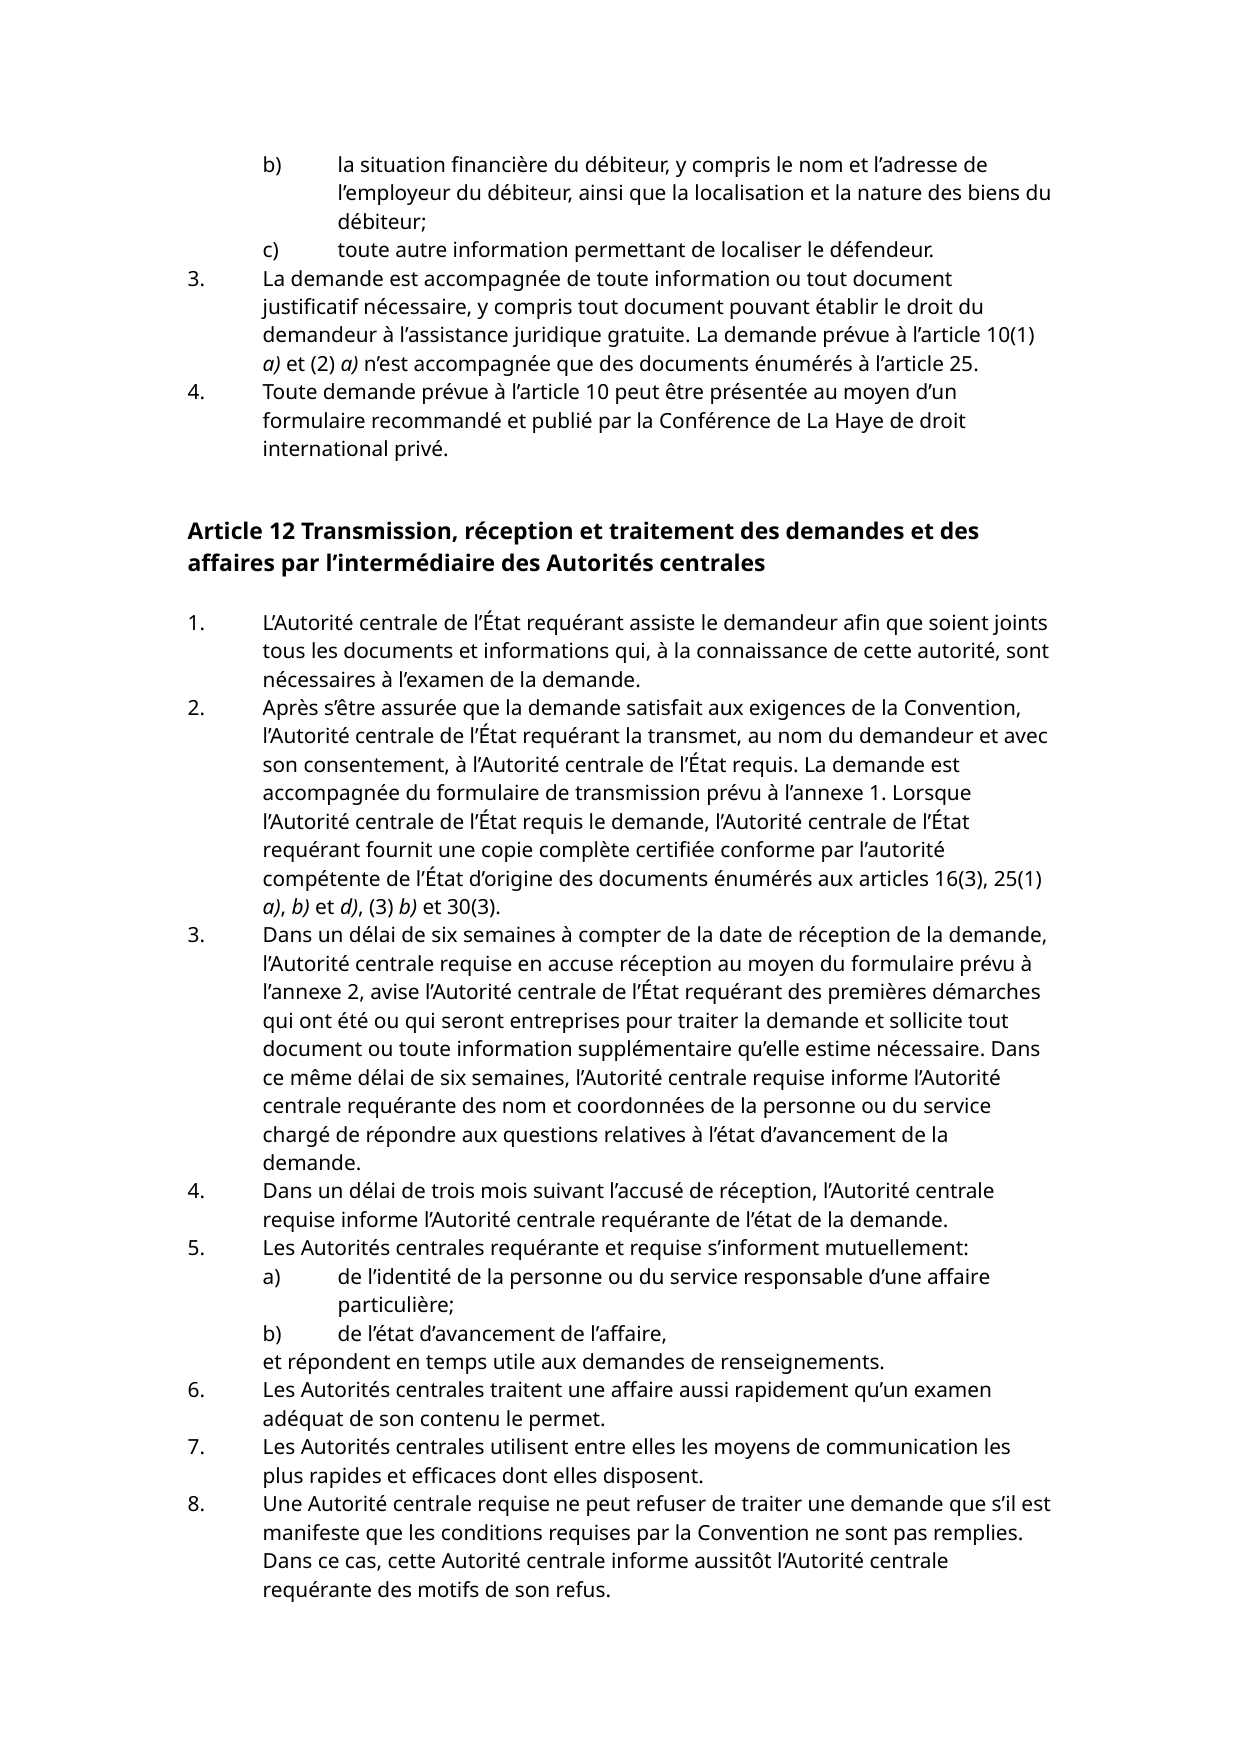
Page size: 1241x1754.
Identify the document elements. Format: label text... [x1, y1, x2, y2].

list Les Autorités centrales traitent une affaire aussi rapidement qu’un examen adéquat de son contenu le permet. [187, 1376, 1053, 1432]
list Les Autorités centrales requérante et requise s’informent mutuellement: [187, 1233, 1053, 1262]
list de l’identité de la personne ou du service responsable d’une affaire particulière; [262, 1262, 1053, 1319]
list la situation financière du débiteur, y compris le nom et l’adresse de l’employeur du débiteur, ainsi que la localisation et la nature des biens du débiteur; [262, 150, 1053, 235]
subtitle Article 12 Transmission, réception et traitement des demandes et des affaires par l’intermédiaire des Autorités centrales [187, 515, 1053, 578]
list La demande est accompagnée de toute information ou tout document justificatif nécessaire, y compris tout document pouvant établir le droit du demandeur à l’assistance juridique gratuite. La demande prévue à l’article 10(1) a) et (2) a) n’est accompagnée que des documents énumérés à l’article 25. [187, 264, 1053, 377]
list Une Autorité centrale requise ne peut refuser de traiter une demande que s’il est manifeste que les conditions requises par la Convention ne sont pas remplies. Dans ce cas, cette Autorité centrale informe aussitôt l’Autorité centrale requérante des motifs de son refus. [187, 1489, 1053, 1603]
list Dans un délai de trois mois suivant l’accusé de réception, l’Autorité centrale requise informe l’Autorité centrale requérante de l’état de la demande. [187, 1177, 1053, 1233]
list et répondent en temps utile aux demandes de renseignements. [187, 1347, 1053, 1376]
list Après s’être assurée que la demande satisfait aux exigences de la Convention, l’Autorité centrale de l’État requérant la transmet, au nom du demandeur et avec son consentement, à l’Autorité centrale de l’État requis. La demande est accompagnée du formulaire de transmission prévu à l’annexe 1. Lorsque l’Autorité centrale de l’État requis le demande, l’Autorité centrale de l’État requérant fournit une copie complète certifiée conforme par l’autorité compétente de l’État d’origine des documents énumérés aux articles 16(3), 25(1) a), b) et d), (3) b) et 30(3). [187, 693, 1053, 921]
list de l’état d’avancement de l’affaire, [262, 1319, 1053, 1347]
list toute autre information permettant de localiser le défendeur. [262, 235, 1053, 264]
list L’Autorité centrale de l’État requérant assiste le demandeur afin que soient joints tous les documents et informations qui, à la connaissance de cette autorité, sont nécessaires à l’examen de la demande. [187, 608, 1053, 693]
list Les Autorités centrales utilisent entre elles les moyens de communication les plus rapides et efficaces dont elles disposent. [187, 1432, 1053, 1489]
list Dans un délai de six semaines à compter de la date de réception de la demande, l’Autorité centrale requise en accuse réception au moyen du formulaire prévu à l’annexe 2, avise l’Autorité centrale de l’État requérant des premières démarches qui ont été ou qui seront entreprises pour traiter la demande et sollicite tout document ou toute information supplémentaire qu’elle estime nécessaire. Dans ce même délai de six semaines, l’Autorité centrale requise informe l’Autorité centrale requérante des nom et coordonnées de la personne ou du service chargé de répondre aux questions relatives à l’état d’avancement de la demande. [187, 921, 1053, 1177]
list Toute demande prévue à l’article 10 peut être présentée au moyen d’un formulaire recommandé et publié par la Conférence de La Haye de droit international privé. [187, 377, 1053, 463]
